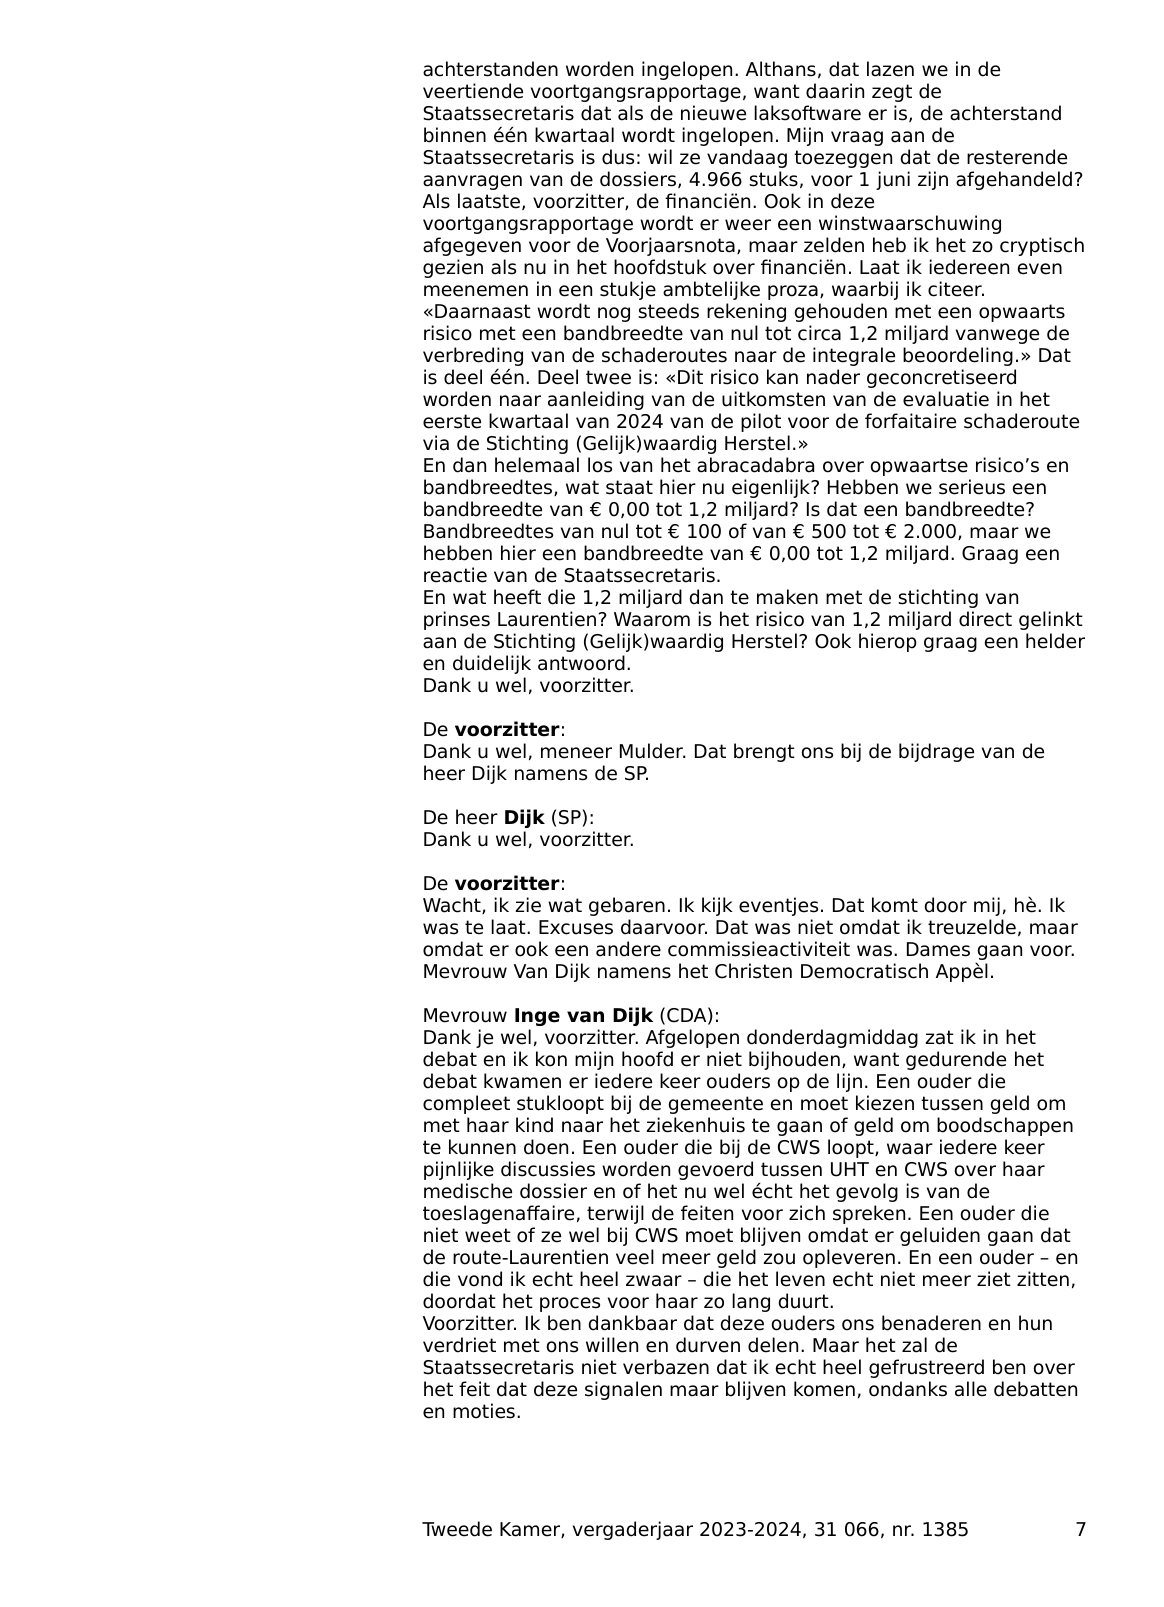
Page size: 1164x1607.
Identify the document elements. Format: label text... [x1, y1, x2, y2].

text Dank u wel, voorzitter. [422, 674, 1087, 696]
text Wacht, ik zie wat gebaren. Ik kijk eventjes. Dat komt door mij, hè. Ik was te laat. Excuses daarvoor. Dat was niet omdat ik treuzelde, maar omdat er ook een andere commissieactiviteit was. Dames gaan voor. [422, 895, 1087, 961]
text Voorzitter. Ik ben dankbaar dat deze ouders ons benaderen en hun verdriet met ons willen en durven delen. Maar het zal de Staatssecretaris niet verbazen dat ik echt heel gefrustreerd ben over het feit dat deze signalen maar blijven komen, ondanks alle debatten en moties. [422, 1313, 1087, 1423]
text De voorzitter: [422, 719, 1087, 741]
text Als laatste, voorzitter, de financiën. Ook in deze voortgangsrapportage wordt er weer een winstwaarschuwing afgegeven voor de Voorjaarsnota, maar zelden heb ik het zo cryptisch gezien als nu in het hoofdstuk over financiën. Laat ik iedereen even meenemen in een stukje ambtelijke proza, waarbij ik citeer. «Daarnaast wordt nog steeds rekening gehouden met een opwaarts risico met een bandbreedte van nul tot circa 1,2 miljard vanwege de verbreding van de schaderoutes naar de integrale beoordeling.» Dat is deel één. Deel twee is: «Dit risico kan nader geconcretiseerd worden naar aanleiding van de uitkomsten van de evaluatie in het eerste kwartaal van 2024 van de pilot voor de forfaitaire schaderoute via de Stichting (Gelijk)waardig Herstel.» [422, 191, 1087, 455]
text De heer Dijk (SP): [422, 807, 1087, 829]
text achterstanden worden ingelopen. Althans, dat lazen we in de veertiende voortgangsrapportage, want daarin zegt de Staatssecretaris dat als de nieuwe laksoftware er is, de achterstand binnen één kwartaal wordt ingelopen. Mijn vraag aan de Staatssecretaris is dus: wil ze vandaag toezeggen dat de resterende aanvragen van de dossiers, 4.966 stuks, voor 1 juni zijn afgehandeld? [422, 59, 1087, 191]
text Mevrouw Van Dijk namens het Christen Democratisch Appèl. [422, 961, 1087, 983]
text En wat heeft die 1,2 miljard dan te maken met de stichting van prinses Laurentien? Waarom is het risico van 1,2 miljard direct gelinkt aan de Stichting (Gelijk)waardig Herstel? Ook hierop graag een helder en duidelijk antwoord. [422, 587, 1087, 674]
text Dank u wel, meneer Mulder. Dat brengt ons bij de bijdrage van de heer Dijk namens de SP. [422, 741, 1087, 784]
text Dank je wel, voorzitter. Afgelopen donderdagmiddag zat ik in het debat en ik kon mijn hoofd er niet bijhouden, want gedurende het debat kwamen er iedere keer ouders op de lijn. Een ouder die compleet stukloopt bij de gemeente en moet kiezen tussen geld om met haar kind naar het ziekenhuis te gaan of geld om boodschappen te kunnen doen. Een ouder die bij de CWS loopt, waar iedere keer pijnlijke discussies worden gevoerd tussen UHT en CWS over haar medische dossier en of het nu wel écht het gevolg is van de toeslagenaffaire, terwijl de feiten voor zich spreken. Een ouder die niet weet of ze wel bij CWS moet blijven omdat er geluiden gaan dat de route-Laurentien veel meer geld zou opleveren. En een ouder – en die vond ik echt heel zwaar – die het leven echt niet meer ziet zitten, doordat het proces voor haar zo lang duurt. [422, 1027, 1087, 1313]
text De voorzitter: [422, 873, 1087, 895]
text En dan helemaal los van het abracadabra over opwaartse risico’s en bandbreedtes, wat staat hier nu eigenlijk? Hebben we serieus een bandbreedte van € 0,00 tot 1,2 miljard? Is dat een bandbreedte? Bandbreedtes van nul tot € 100 of van € 500 tot € 2.000, maar we hebben hier een bandbreedte van € 0,00 tot 1,2 miljard. Graag een reactie van de Staatssecretaris. [422, 455, 1087, 587]
text Mevrouw Inge van Dijk (CDA): [422, 1005, 1087, 1027]
text Dank u wel, voorzitter. [422, 829, 1087, 851]
